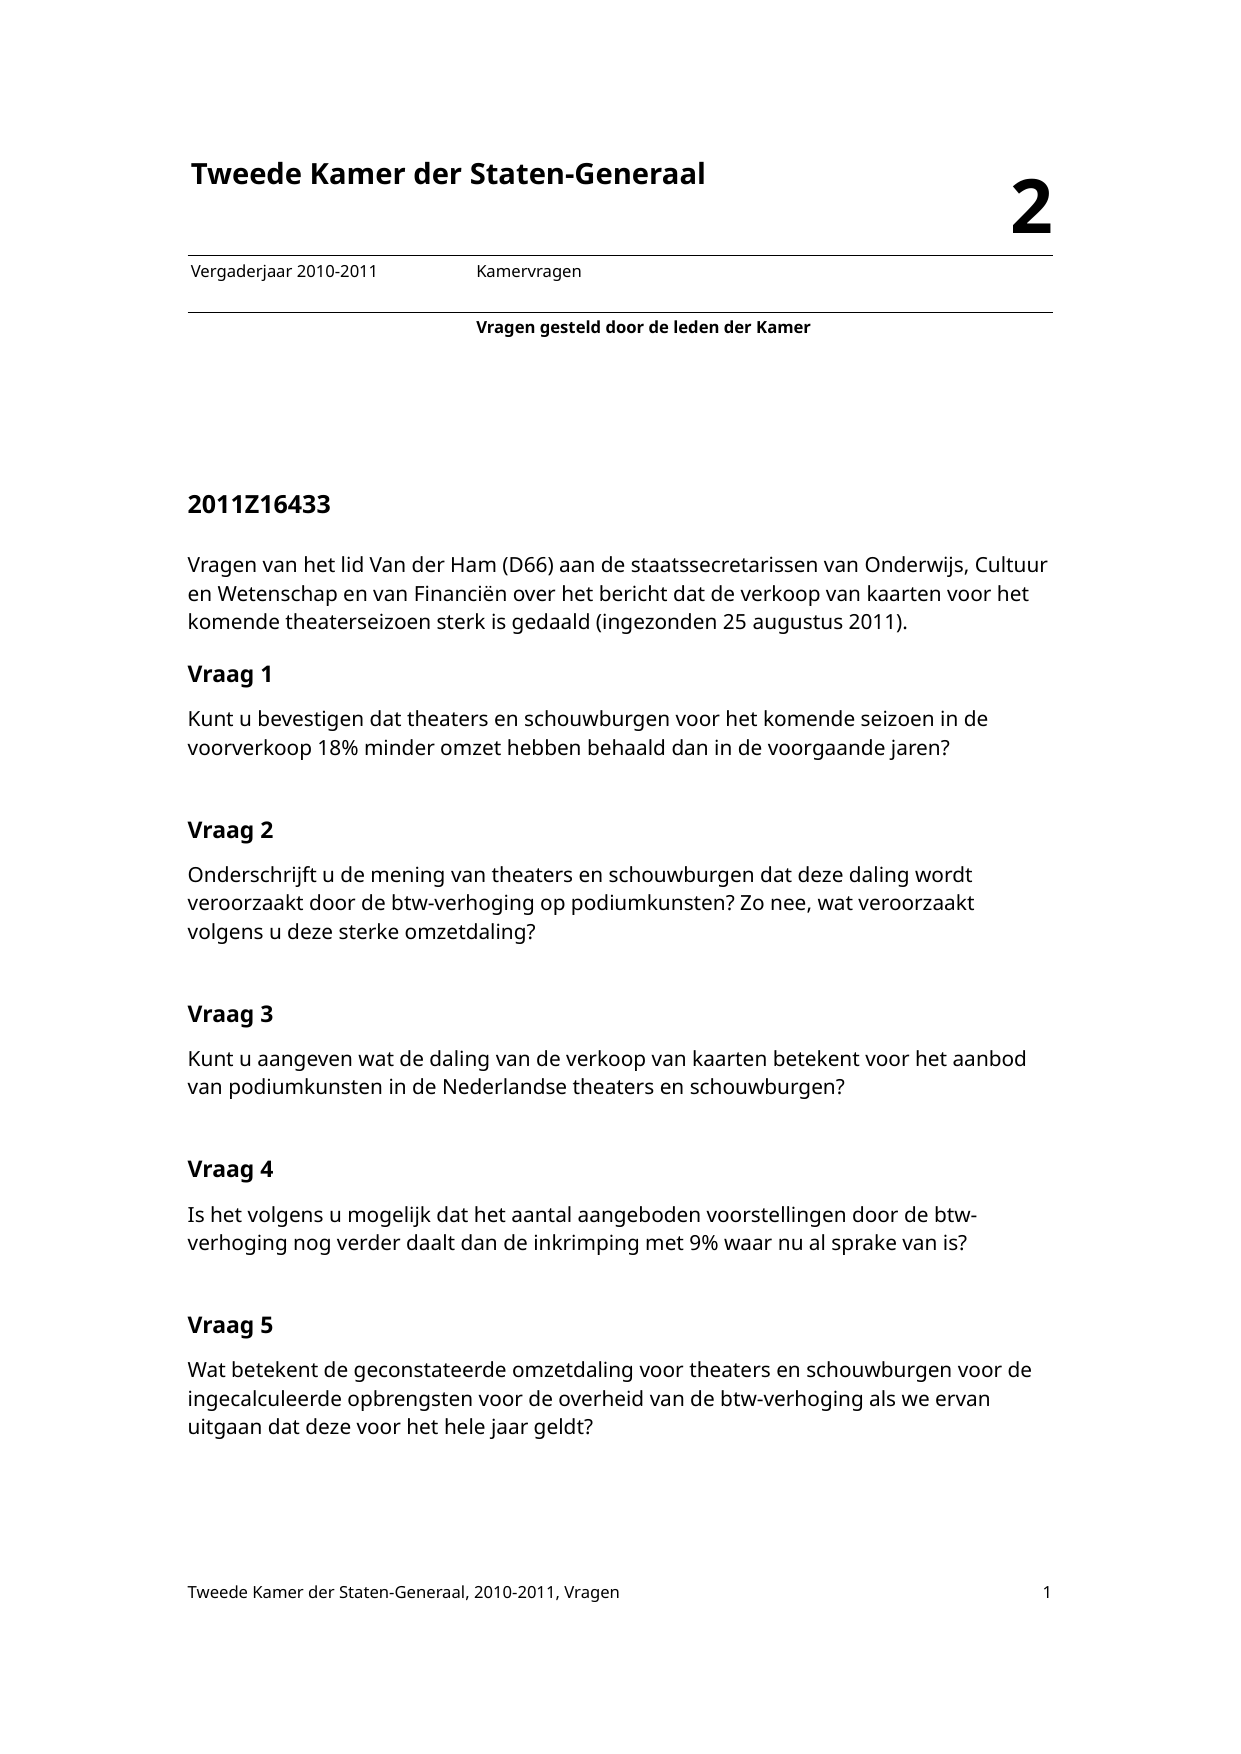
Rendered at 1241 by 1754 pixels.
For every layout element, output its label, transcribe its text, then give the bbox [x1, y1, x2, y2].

subtitle Vraag 4 [187, 1153, 1053, 1185]
text Vragen van het lid Van der Ham (D66) aan de staatssecretarissen van Onderwijs, Cultuur en Wetenschap en van Financiën over het bericht dat de verkoop van kaarten voor het komende theaterseizoen sterk is gedaald (ingezonden 25 augustus 2011). [187, 550, 1053, 636]
subtitle Vraag 1 [187, 658, 1053, 689]
table_cell Kamervragen [473, 256, 1053, 312]
table_header Tweede Kamer der Staten-Generaal [188, 150, 879, 255]
table_cell Vergaderjaar 2010-2011 [188, 256, 473, 312]
text 2011Z16433 [187, 487, 1053, 521]
subtitle Vraag 2 [187, 814, 1053, 845]
subtitle Vraag 5 [187, 1309, 1053, 1340]
subtitle Vraag 3 [187, 998, 1053, 1029]
table_cell Vragen gesteld door de leden der Kamer [473, 313, 1053, 339]
text Wat betekent de geconstateerde omzetdaling voor theaters en schouwburgen voor de ingecalculeerde opbrengsten voor de overheid van de btw-verhoging als we ervan uitgaan dat deze voor het hele jaar geldt? [187, 1355, 1053, 1441]
text Onderschrijft u de mening van theaters en schouwburgen dat deze daling wordt veroorzaakt door de btw-verhoging op podiumkunsten? Zo nee, wat veroorzaakt volgens u deze sterke omzetdaling? [187, 860, 1053, 945]
text Kunt u bevestigen dat theaters en schouwburgen voor het komende seizoen in de voorverkoop 18% minder omzet hebben behaald dan in de voorgaande jaren? [187, 704, 1053, 761]
text Is het volgens u mogelijk dat het aantal aangeboden voorstellingen door de btw-verhoging nog verder daalt dan de inkrimping met 9% waar nu al sprake van is? [187, 1200, 1053, 1257]
table_cell [188, 313, 473, 339]
text Kunt u aangeven wat de daling van de verkoop van kaarten betekent voor het aanbod van podiumkunsten in de Nederlandse theaters en schouwburgen? [187, 1044, 1053, 1101]
table_header 2 [880, 150, 1053, 255]
